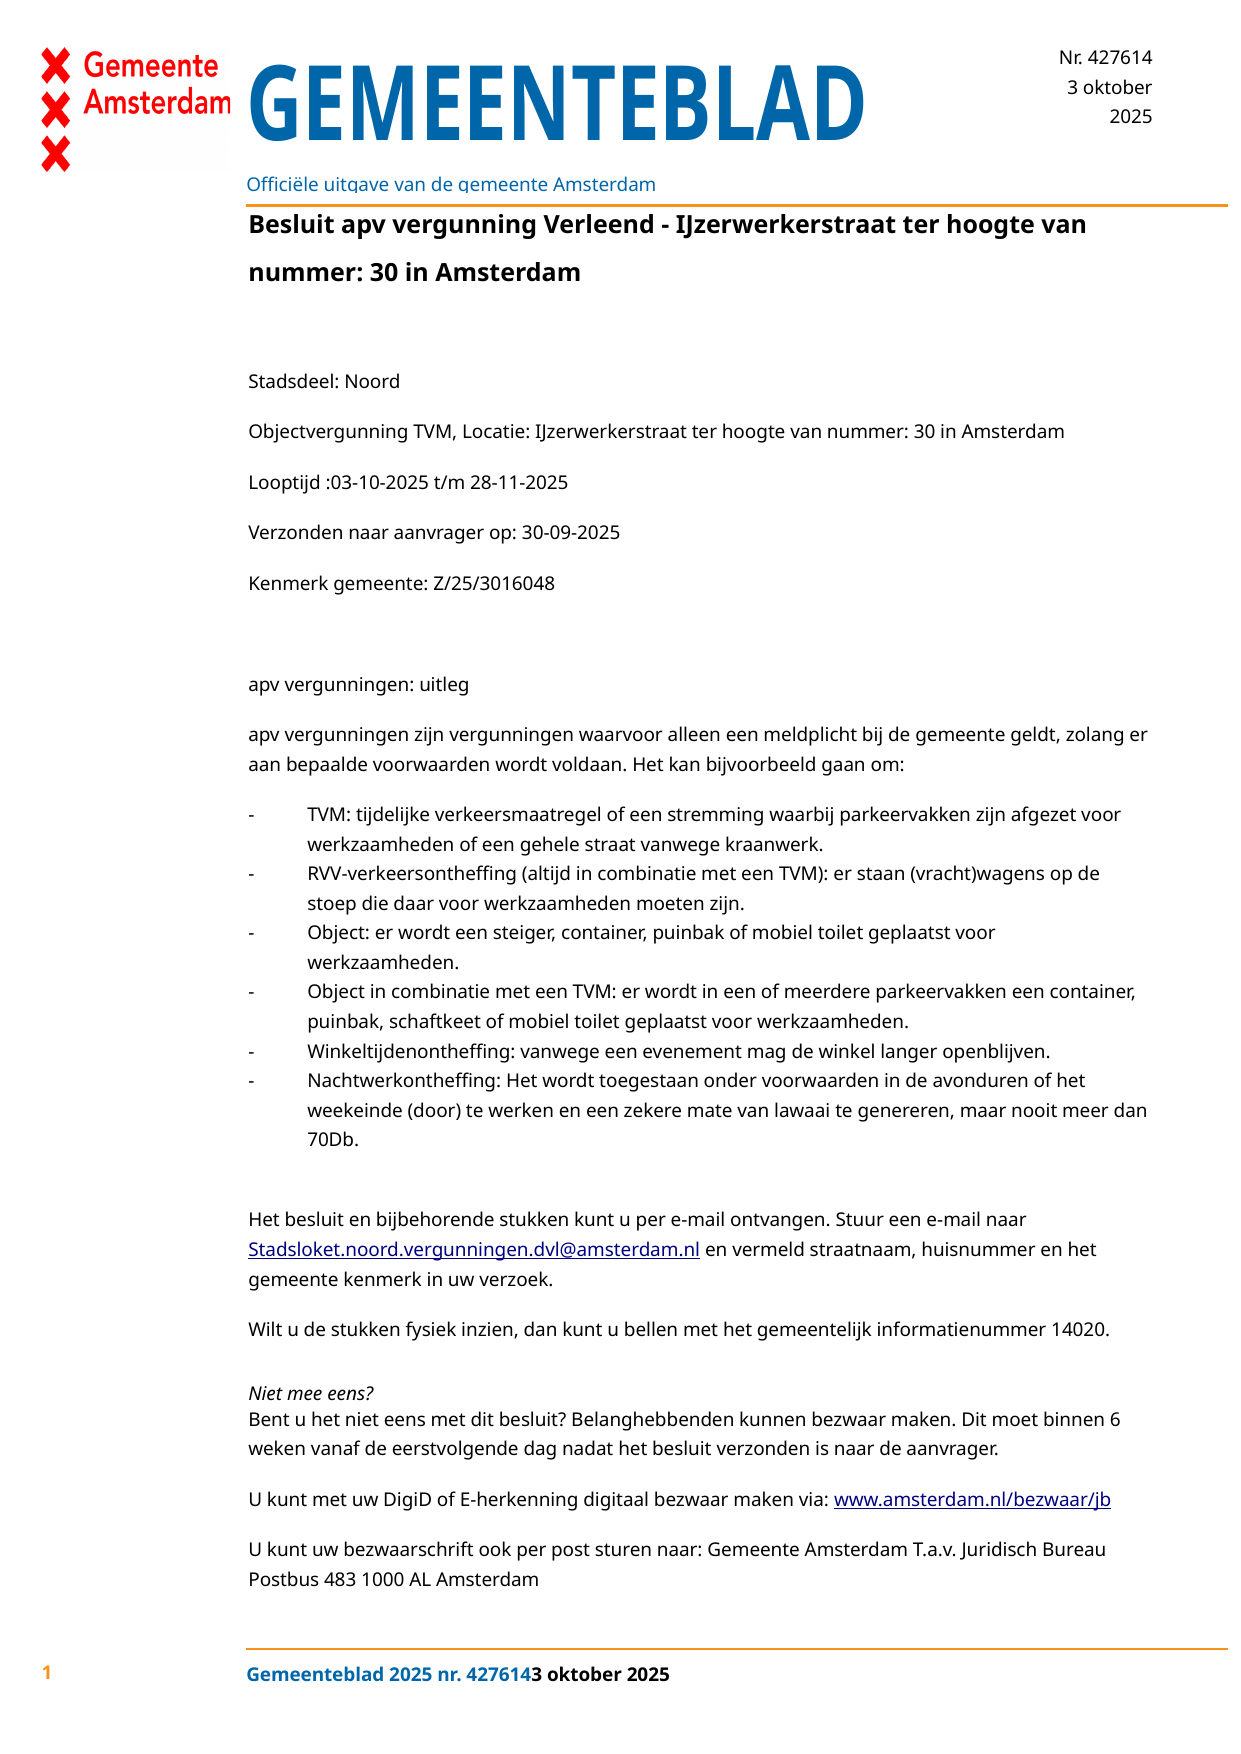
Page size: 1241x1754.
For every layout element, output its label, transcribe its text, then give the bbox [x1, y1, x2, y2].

text apv vergunningen: uitleg [248, 671, 1152, 697]
list Nachtwerkontheffing: Het wordt toegestaan onder voorwaarden in de avonduren of het weekeinde (door) te werken en een zekere mate van lawaai te genereren, maar nooit meer dan 70Db. [248, 1067, 1152, 1152]
picture [41, 47, 231, 172]
text U kunt uw bezwaarschrift ook per post sturen naar: Gemeente Amsterdam T.a.v. Juridisch Bureau Postbus 483 1000 AL Amsterdam [248, 1536, 1152, 1592]
text apv vergunningen zijn vergunningen waarvoor alleen een meldplicht bij de gemeente geldt, zolang er aan bepaalde voorwaarden wordt voldaan. Het kan bijvoorbeeld gaan om: [248, 721, 1152, 777]
text Niet mee eens? [248, 1380, 1152, 1406]
text Wilt u de stukken fysiek inzien, dan kunt u bellen met het gemeentelijk informatienummer 14020. [248, 1316, 1152, 1342]
list Winkeltijdenontheffing: vanwege een evenement mag de winkel langer openblijven. [248, 1038, 1152, 1064]
text Verzonden naar aanvrager op: 30-09-2025 [248, 519, 1152, 545]
text Objectvergunning TVM, Locatie: IJzerwerkerstraat ter hoogte van nummer: 30 in Amsterdam [248, 419, 1152, 444]
text U kunt met uw DigiD of E-herkenning digitaal bezwaar maken via: www.amsterdam.nl/bezwaar/jb [248, 1486, 1152, 1512]
text Bent u het niet eens met dit besluit? Belanghebbenden kunnen bezwaar maken. Dit moet binnen 6 weken vanaf de eerstvolgende dag nadat het besluit verzonden is naar de aanvrager. [248, 1406, 1152, 1461]
list TVM: tijdelijke verkeersmaatregel of een stremming waarbij parkeervakken zijn afgezet voor werkzaamheden of een gehele straat vanwege kraanwerk. [248, 801, 1152, 857]
list RVV-verkeersontheffing (altijd in combinatie met een TVM): er staan (vracht)wagens op de stoep die daar voor werkzaamheden moeten zijn. [248, 860, 1152, 916]
list Object: er wordt een steiger, container, puinbak of mobiel toilet geplaatst voor werkzaamheden. [248, 919, 1152, 975]
text Kenmerk gemeente: Z/25/3016048 [248, 570, 1152, 596]
text Besluit apv vergunning Verleend - IJzerwerkerstraat ter hoogte van nummer: 30 in Amsterdam [248, 207, 1152, 288]
text Stadsdeel: Noord [248, 368, 1152, 394]
text Looptijd :03-10-2025 t/m 28-11-2025 [248, 469, 1152, 495]
list Object in combinatie met een TVM: er wordt in een of meerdere parkeervakken een container, puinbak, schaftkeet of mobiel toilet geplaatst voor werkzaamheden. [248, 979, 1152, 1034]
text Het besluit en bijbehorende stukken kunt u per e-mail ontvangen. Stuur een e-mail naar Stadsloket.noord.vergunningen.dvl@amsterdam.nl en vermeld straatnaam, huisnummer en het gemeente kenmerk in uw verzoek. [248, 1207, 1152, 1292]
